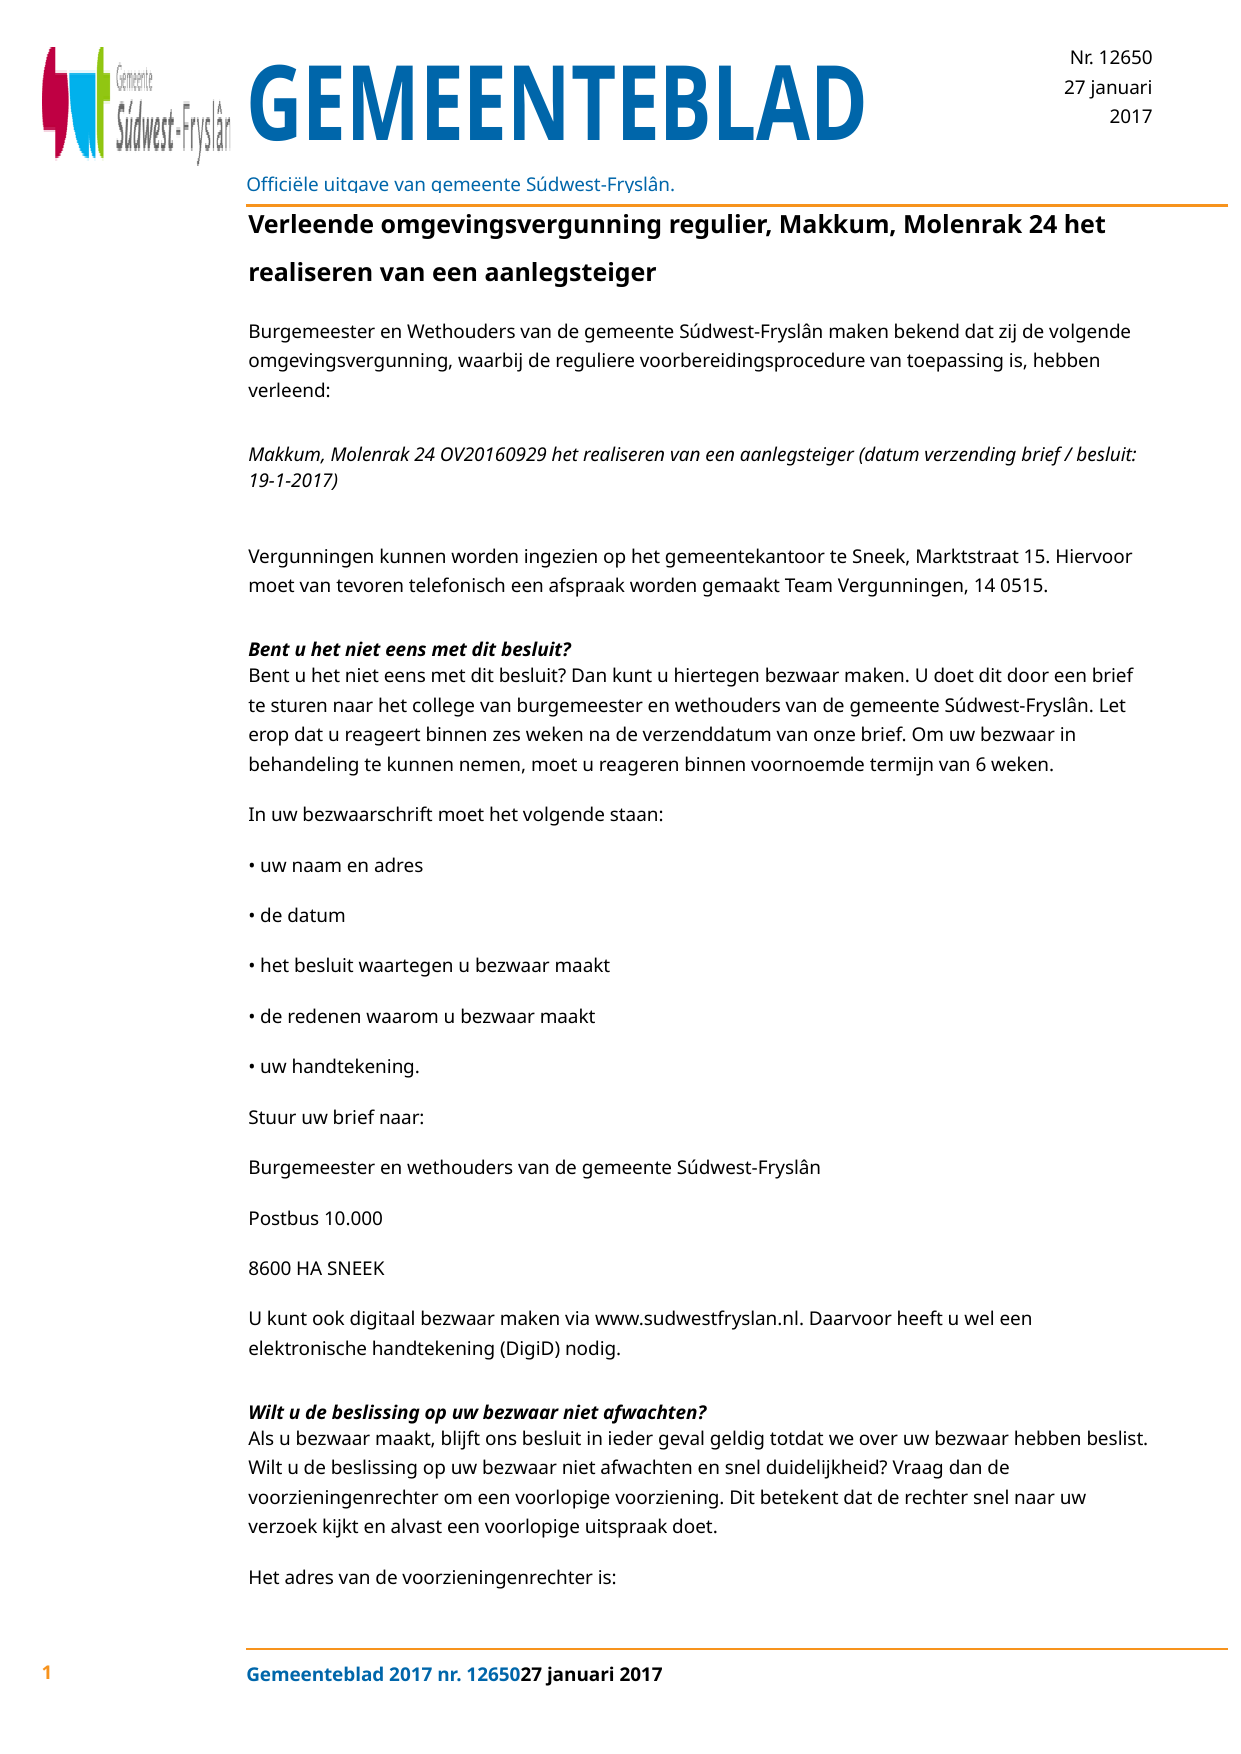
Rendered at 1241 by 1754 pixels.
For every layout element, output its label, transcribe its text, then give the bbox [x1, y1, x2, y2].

text • de datum [248, 902, 1152, 928]
text • de redenen waarom u bezwaar maakt [248, 1003, 1152, 1029]
text Als u bezwaar maakt, blijft ons besluit in ieder geval geldig totdat we over uw bezwaar hebben beslist. Wilt u de beslissing op uw bezwaar niet afwachten en snel duidelijkheid? Vraag dan de voorzieningenrechter om een voorlopige voorziening. Dit betekent dat de rechter snel naar uw verzoek kijkt en alvast een voorlopige uitspraak doet. [248, 1425, 1152, 1539]
text Bent u het niet eens met dit besluit? Dan kunt u hiertegen bezwaar maken. U doet dit door een brief te sturen naar het college van burgemeester en wethouders van de gemeente Súdwest-Fryslân. Let erop dat u reageert binnen zes weken na de verzenddatum van onze brief. Om uw bezwaar in behandeling te kunnen nemen, moet u reageren binnen voornoemde termijn van 6 weken. [248, 662, 1152, 777]
text • uw handtekening. [248, 1053, 1152, 1079]
text Verleende omgevingsvergunning regulier, Makkum, Molenrak 24 het realiseren van een aanlegsteiger [248, 207, 1152, 288]
text Makkum, Molenrak 24 OV20160929 het realiseren van een aanlegsteiger (datum verzending brief / besluit: 19-1-2017) [248, 441, 1152, 492]
text • het besluit waartegen u bezwaar maakt [248, 953, 1152, 978]
text Burgemeester en Wethouders van de gemeente Súdwest-Fryslân maken bekend dat zij de volgende omgevingsvergunning, waarbij de reguliere voorbereidingsprocedure van toepassing is, hebben verleend: [248, 318, 1152, 403]
text Stuur uw brief naar: [248, 1104, 1152, 1129]
text • uw naam en adres [248, 852, 1152, 877]
text Het adres van de voorzieningenrechter is: [248, 1564, 1152, 1590]
text Wilt u de beslissing op uw bezwaar niet afwachten? [248, 1399, 1152, 1425]
text In uw bezwaarschrift moet het volgende staan: [248, 801, 1152, 827]
text Bent u het niet eens met dit besluit? [248, 636, 1152, 662]
text U kunt ook digitaal bezwaar maken via www.sudwestfryslan.nl. Daarvoor heeft u wel een elektronische handtekening (DigiD) nodig. [248, 1306, 1152, 1361]
text Burgemeester en wethouders van de gemeente Súdwest-Fryslân [248, 1154, 1152, 1180]
text Vergunningen kunnen worden ingezien op het gemeentekantoor te Sneek, Marktstraat 15. Hiervoor moet van tevoren telefonisch een afspraak worden gemaakt Team Vergunningen, 14 0515. [248, 543, 1152, 598]
picture [41, 47, 231, 172]
text Postbus 10.000 [248, 1205, 1152, 1230]
text 8600 HA SNEEK [248, 1255, 1152, 1281]
